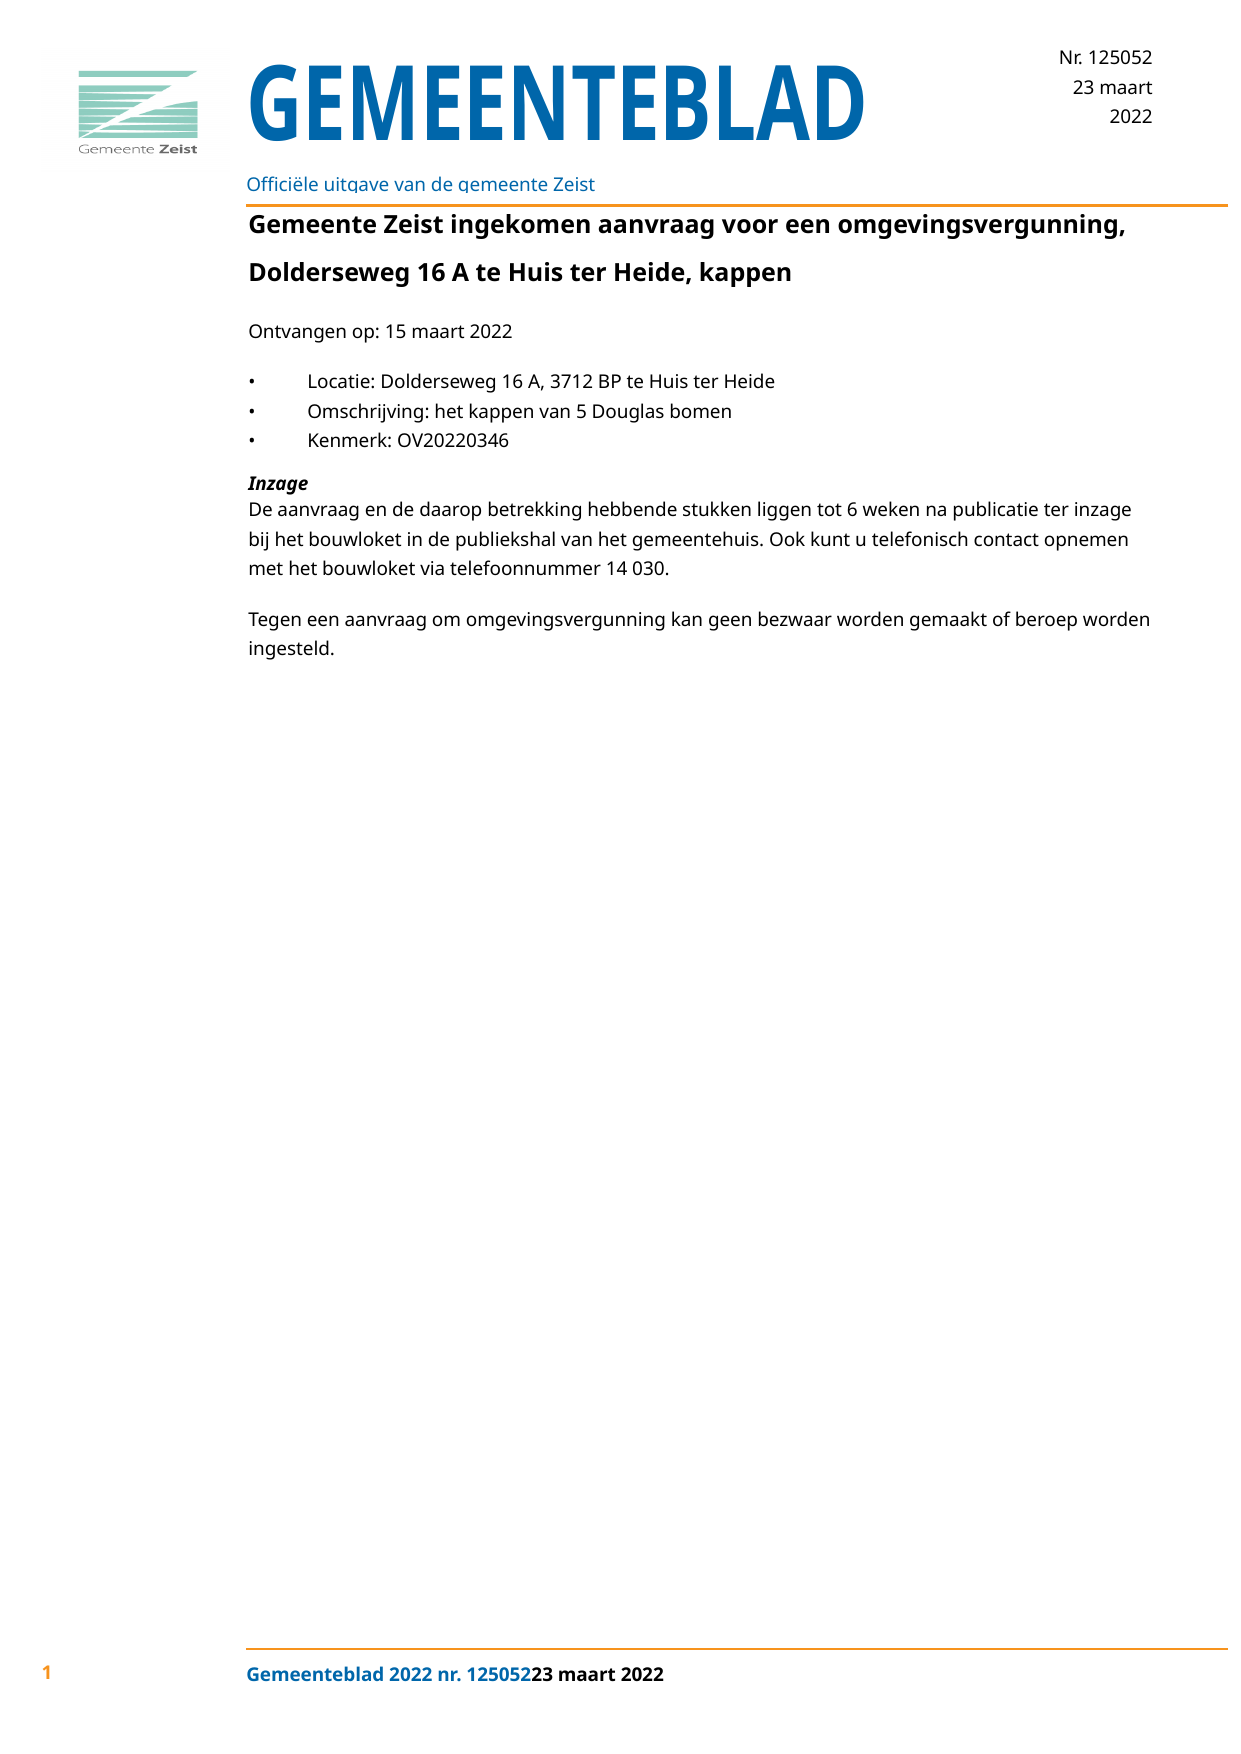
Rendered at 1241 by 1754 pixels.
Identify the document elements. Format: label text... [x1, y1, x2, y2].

text Gemeente Zeist ingekomen aanvraag voor een omgevingsvergunning, Dolderseweg 16 A te Huis ter Heide, kappen [248, 207, 1152, 288]
text Tegen een aanvraag om omgevingsvergunning kan geen bezwaar worden gemaakt of beroep worden ingesteld. [248, 606, 1152, 661]
text De aanvraag en de daarop betrekking hebbende stukken liggen tot 6 weken na publicatie ter inzage bij het bouwloket in de publiekshal van het gemeentehuis. Ook kunt u telefonisch contact opnemen met het bouwloket via telefoonnummer 14 030. [248, 496, 1152, 581]
text Ontvangen op: 15 maart 2022 [248, 318, 1152, 344]
list Omschrijving: het kappen van 5 Douglas bomen [248, 398, 1152, 424]
list Kenmerk: OV20220346 [248, 427, 1152, 453]
list Locatie: Dolderseweg 16 A, 3712 BP te Huis ter Heide [248, 368, 1152, 394]
picture [41, 47, 231, 172]
text Inzage [248, 471, 1152, 496]
